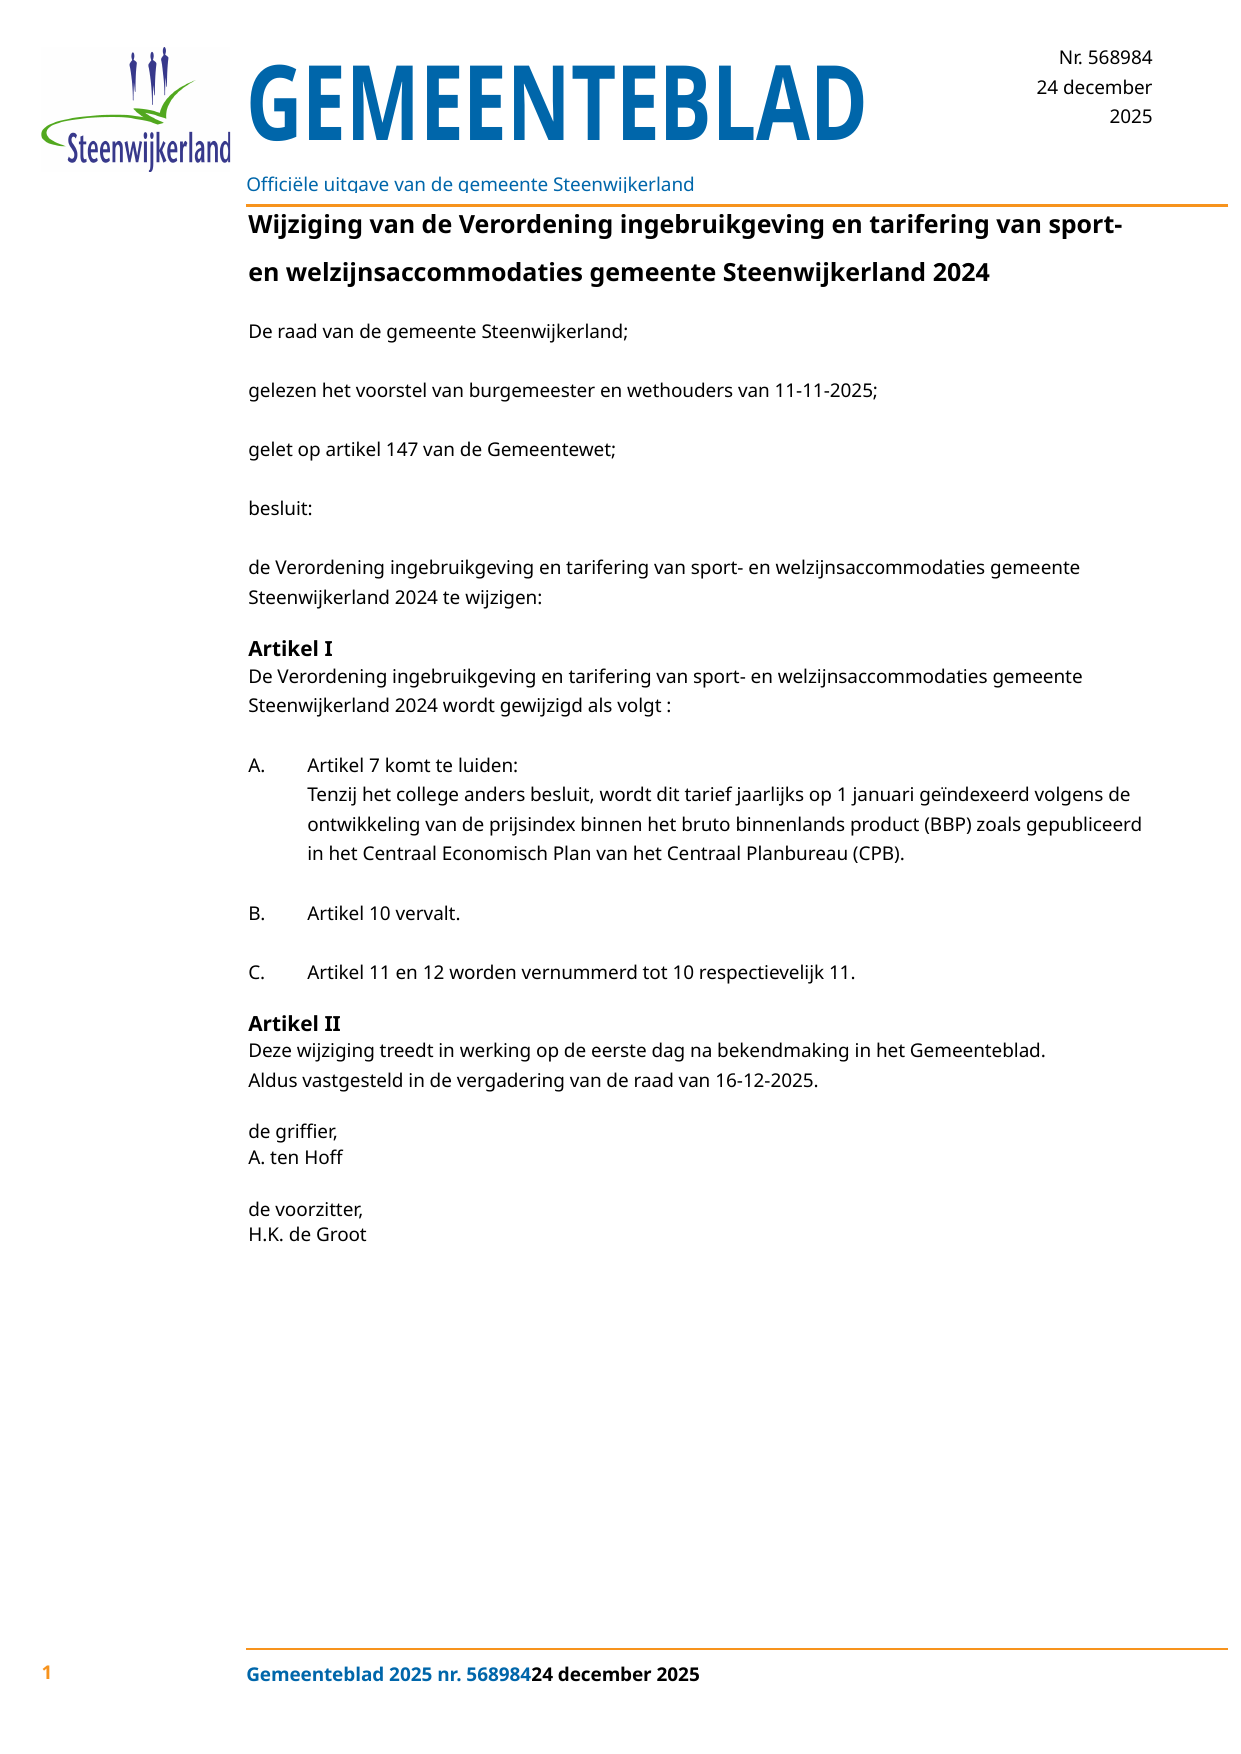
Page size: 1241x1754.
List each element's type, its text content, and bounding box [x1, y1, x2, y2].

text besluit: [248, 495, 1152, 521]
text Deze wijziging treedt in werking op de eerste dag na bekendmaking in het Gemeenteblad. [248, 1038, 1152, 1063]
text Aldus vastgesteld in de vergadering van de raad van 16-12-2025. [248, 1067, 1152, 1093]
text A. ten Hoff [248, 1144, 1152, 1170]
picture [41, 47, 231, 172]
text Artikel I [248, 634, 1152, 663]
list Tenzij het college anders besluit, wordt dit tarief jaarlijks op 1 januari geïndexeerd volgens de ontwikkeling van de prijsindex binnen het bruto binnenlands product (BBP) zoals gepubliceerd in het Centraal Economisch Plan van het Centraal Planbureau (CPB). [248, 781, 1152, 866]
text gelezen het voorstel van burgemeester en wethouders van 11-11-2025; [248, 377, 1152, 403]
text Artikel II [248, 1009, 1152, 1038]
list Artikel 10 vervalt. [248, 900, 1152, 925]
list Artikel 7 komt te luiden: [248, 752, 1152, 777]
text H.K. de Groot [248, 1222, 1152, 1247]
text de Verordening ingebruikgeving en tarifering van sport- en welzijnsaccommodaties gemeente Steenwijkerland 2024 te wijzigen: [248, 554, 1152, 610]
text de griffier, [248, 1119, 1152, 1144]
text De Verordening ingebruikgeving en tarifering van sport- en welzijnsaccommodaties gemeente Steenwijkerland 2024 wordt gewijzigd als volgt : [248, 663, 1152, 718]
text Wijziging van de Verordening ingebruikgeving en tarifering van sport- en welzijnsaccommodaties gemeente Steenwijkerland 2024 [248, 207, 1152, 288]
text de voorzitter, [248, 1196, 1152, 1222]
text gelet op artikel 147 van de Gemeentewet; [248, 436, 1152, 462]
text De raad van de gemeente Steenwijkerland; [248, 318, 1152, 344]
list Artikel 11 en 12 worden vernummerd tot 10 respectievelijk 11. [248, 959, 1152, 984]
